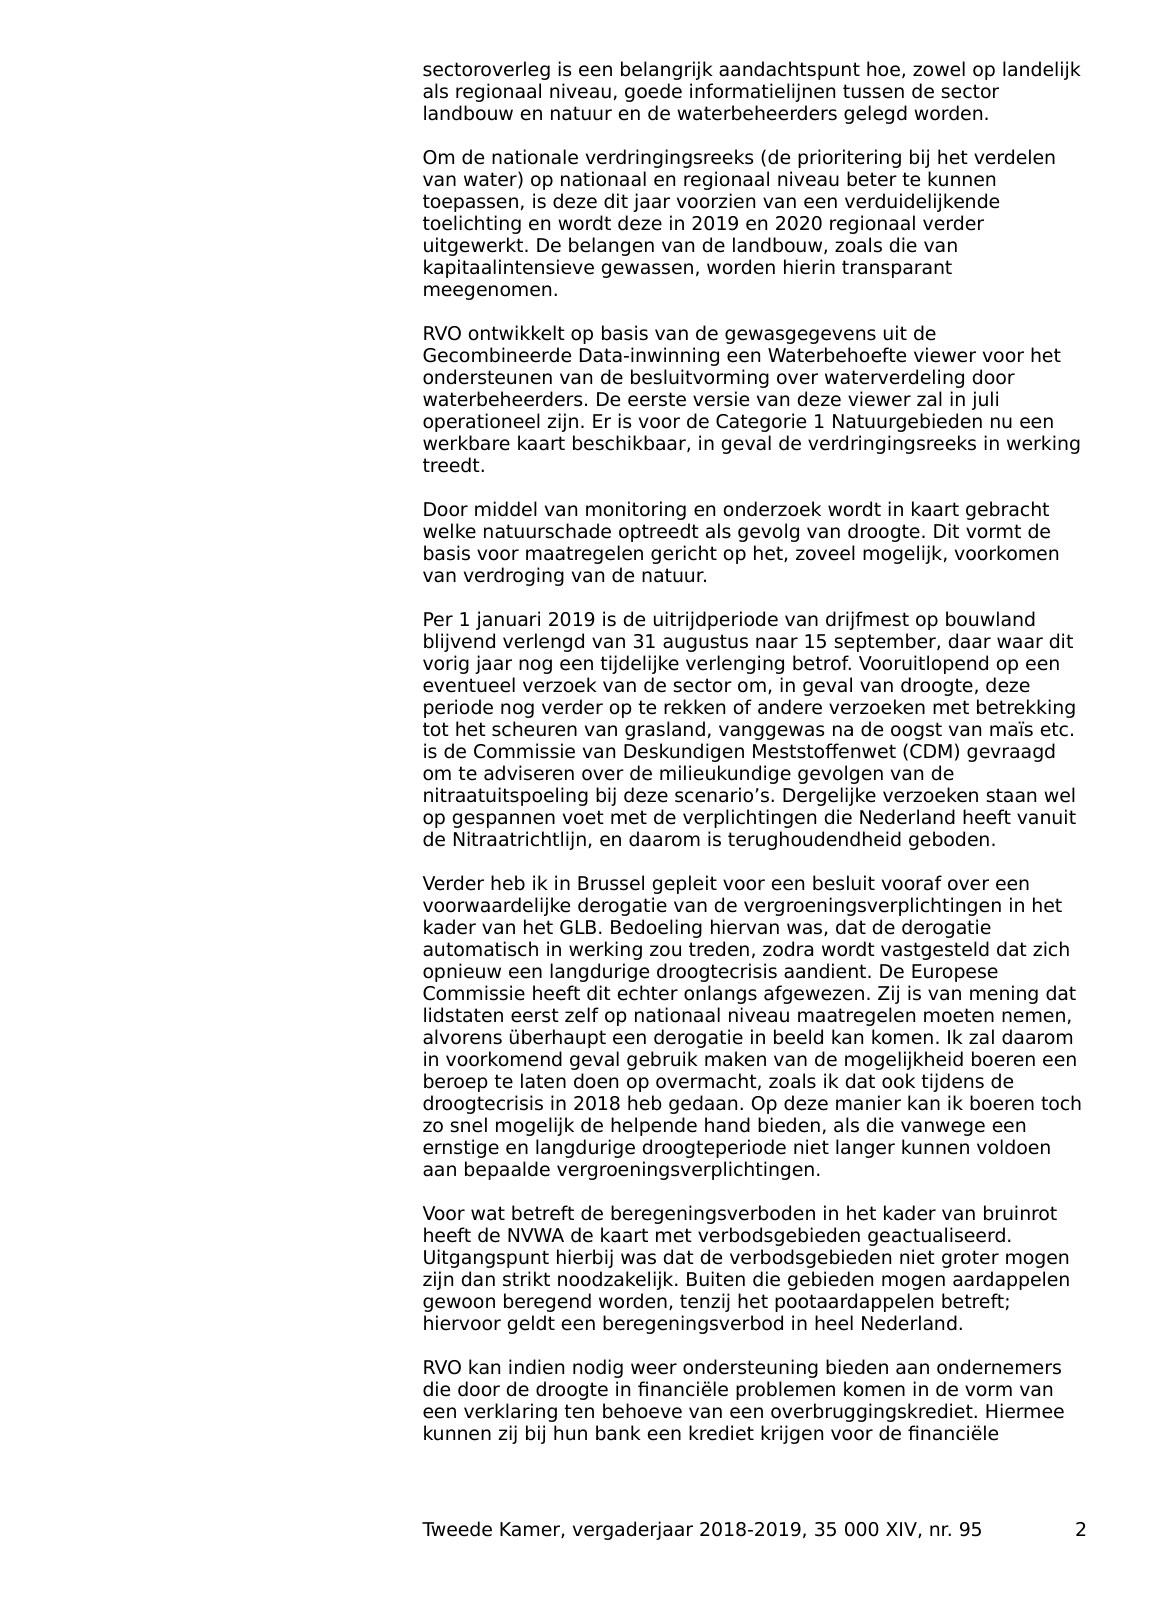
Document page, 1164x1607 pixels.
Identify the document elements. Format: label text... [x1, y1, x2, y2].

text sectoroverleg is een belangrijk aandachtspunt hoe, zowel op landelijk als regionaal niveau, goede informatielijnen tussen de sector landbouw en natuur en de waterbeheerders gelegd worden. [422, 59, 1087, 125]
text RVO ontwikkelt op basis van de gewasgegevens uit de Gecombineerde Data-inwinning een Waterbehoefte viewer voor het ondersteunen van de besluitvorming over waterverdeling door waterbeheerders. De eerste versie van deze viewer zal in juli operationeel zijn. Er is voor de Categorie 1 Natuurgebieden nu een werkbare kaart beschikbaar, in geval de verdringingsreeks in werking treedt. [422, 323, 1087, 477]
text RVO kan indien nodig weer ondersteuning bieden aan ondernemers die door de droogte in financiële problemen komen in de vorm van een verklaring ten behoeve van een overbruggingskrediet. Hiermee kunnen zij bij hun bank een krediet krijgen voor de financiële [422, 1357, 1087, 1445]
text Door middel van monitoring en onderzoek wordt in kaart gebracht welke natuurschade optreedt als gevolg van droogte. Dit vormt de basis voor maatregelen gericht op het, zoveel mogelijk, voorkomen van verdroging van de natuur. [422, 499, 1087, 587]
text Om de nationale verdringingsreeks (de prioritering bij het verdelen van water) op nationaal en regionaal niveau beter te kunnen toepassen, is deze dit jaar voorzien van een verduidelijkende toelichting en wordt deze in 2019 en 2020 regionaal verder uitgewerkt. De belangen van de landbouw, zoals die van kapitaalintensieve gewassen, worden hierin transparant meegenomen. [422, 147, 1087, 301]
text Verder heb ik in Brussel gepleit voor een besluit vooraf over een voorwaardelijke derogatie van de vergroeningsverplichtingen in het kader van het GLB. Bedoeling hiervan was, dat de derogatie automatisch in werking zou treden, zodra wordt vastgesteld dat zich opnieuw een langdurige droogtecrisis aandient. De Europese Commissie heeft dit echter onlangs afgewezen. Zij is van mening dat lidstaten eerst zelf op nationaal niveau maatregelen moeten nemen, alvorens überhaupt een derogatie in beeld kan komen. Ik zal daarom in voorkomend geval gebruik maken van de mogelijkheid boeren een beroep te laten doen op overmacht, zoals ik dat ook tijdens de droogtecrisis in 2018 heb gedaan. Op deze manier kan ik boeren toch zo snel mogelijk de helpende hand bieden, als die vanwege een ernstige en langdurige droogteperiode niet langer kunnen voldoen aan bepaalde vergroeningsverplichtingen. [422, 873, 1087, 1181]
text Per 1 januari 2019 is de uitrijdperiode van drijfmest op bouwland blijvend verlengd van 31 augustus naar 15 september, daar waar dit vorig jaar nog een tijdelijke verlenging betrof. Vooruitlopend op een eventueel verzoek van de sector om, in geval van droogte, deze periode nog verder op te rekken of andere verzoeken met betrekking tot het scheuren van grasland, vanggewas na de oogst van maïs etc. is de Commissie van Deskundigen Meststoffenwet (CDM) gevraagd om te adviseren over de milieukundige gevolgen van de nitraatuitspoeling bij deze scenario’s. Dergelijke verzoeken staan wel op gespannen voet met de verplichtingen die Nederland heeft vanuit de Nitraatrichtlijn, en daarom is terughoudendheid geboden. [422, 609, 1087, 851]
text Voor wat betreft de beregeningsverboden in het kader van bruinrot heeft de NVWA de kaart met verbodsgebieden geactualiseerd. Uitgangspunt hierbij was dat de verbodsgebieden niet groter mogen zijn dan strikt noodzakelijk. Buiten die gebieden mogen aardappelen gewoon beregend worden, tenzij het pootaardappelen betreft; hiervoor geldt een beregeningsverbod in heel Nederland. [422, 1203, 1087, 1335]
